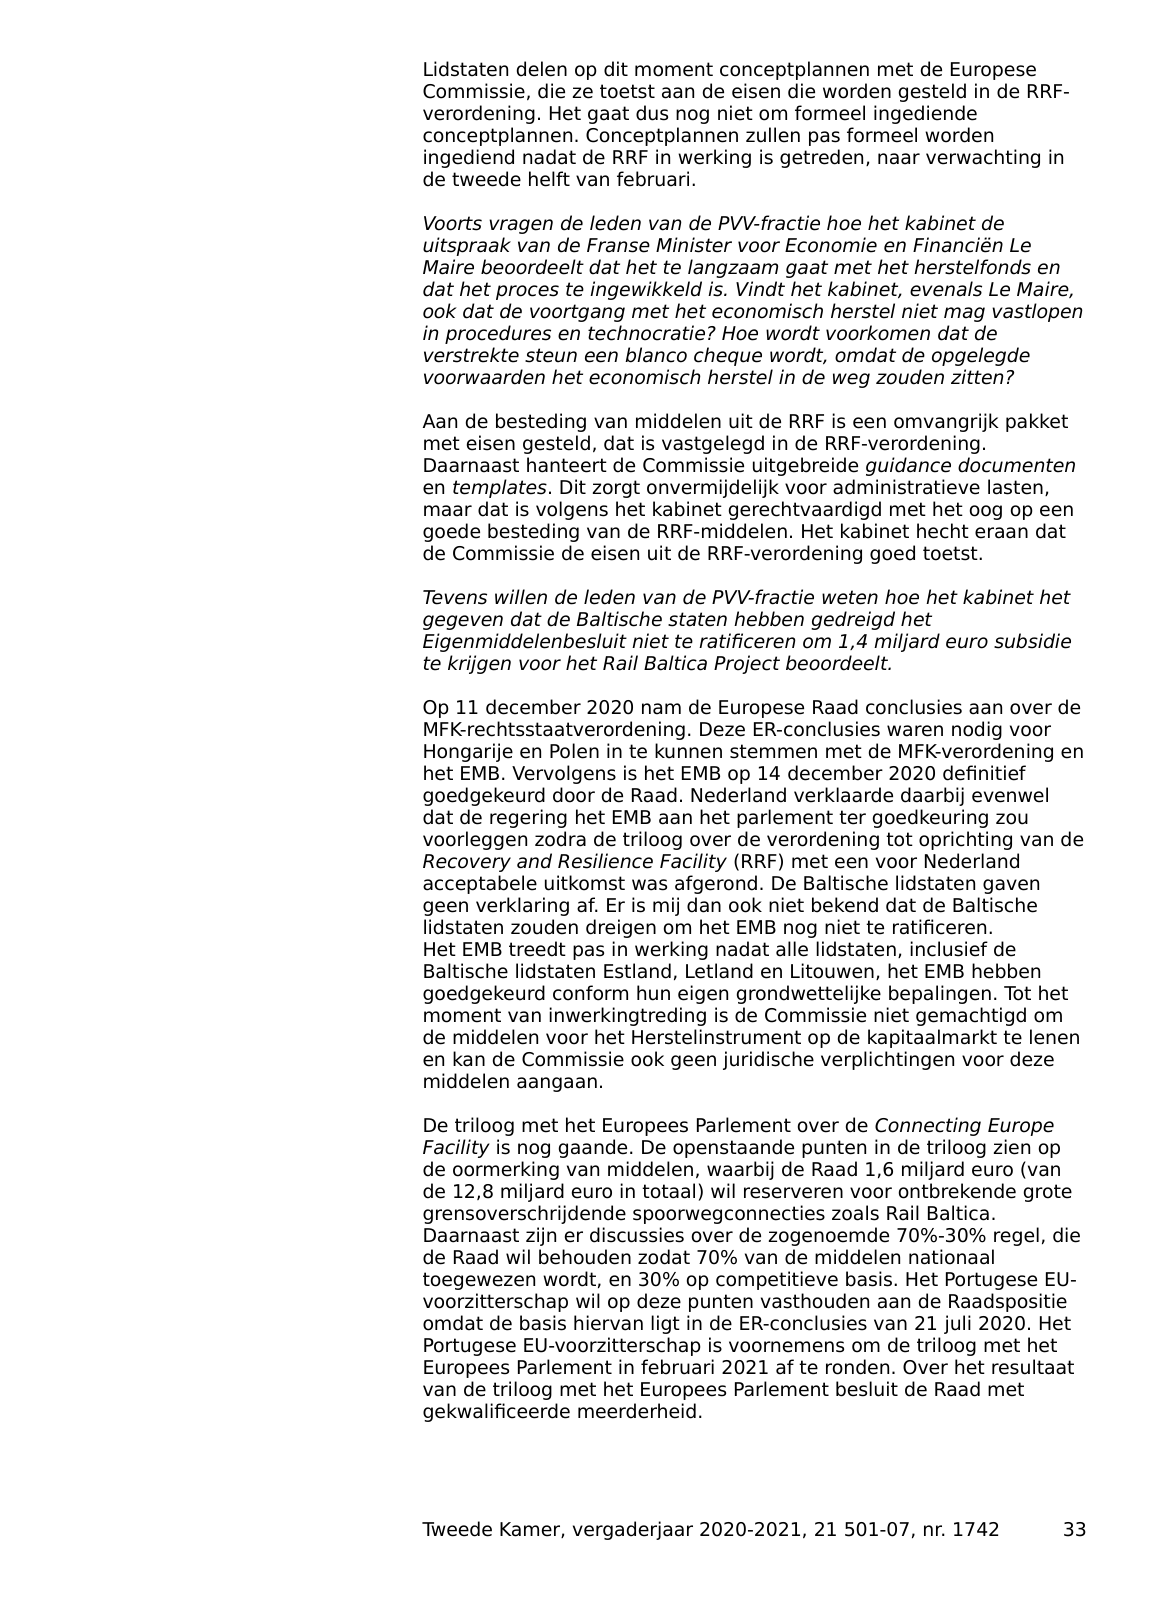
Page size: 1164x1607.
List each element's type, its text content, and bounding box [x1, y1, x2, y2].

text Tevens willen de leden van de PVV-fractie weten hoe het kabinet het gegeven dat de Baltische staten hebben gedreigd het Eigenmiddelenbesluit niet te ratificeren om 1,4 miljard euro subsidie te krijgen voor het Rail Baltica Project beoordeelt. [422, 587, 1087, 675]
text Voorts vragen de leden van de PVV-fractie hoe het kabinet de uitspraak van de Franse Minister voor Economie en Financiën Le Maire beoordeelt dat het te langzaam gaat met het herstelfonds en dat het proces te ingewikkeld is. Vindt het kabinet, evenals Le Maire, ook dat de voortgang met het economisch herstel niet mag vastlopen in procedures en technocratie? Hoe wordt voorkomen dat de verstrekte steun een blanco cheque wordt, omdat de opgelegde voorwaarden het economisch herstel in de weg zouden zitten? [422, 213, 1087, 389]
text De triloog met het Europees Parlement over de Connecting Europe Facility is nog gaande. De openstaande punten in de triloog zien op de oormerking van middelen, waarbij de Raad 1,6 miljard euro (van de 12,8 miljard euro in totaal) wil reserveren voor ontbrekende grote grensoverschrijdende spoorwegconnecties zoals Rail Baltica. Daarnaast zijn er discussies over de zogenoemde 70%-30% regel, die de Raad wil behouden zodat 70% van de middelen nationaal toegewezen wordt, en 30% op competitieve basis. Het Portugese EU-voorzitterschap wil op deze punten vasthouden aan de Raadspositie omdat de basis hiervan ligt in de ER-conclusies van 21 juli 2020. Het Portugese EU-voorzitterschap is voornemens om de triloog met het Europees Parlement in februari 2021 af te ronden. Over het resultaat van de triloog met het Europees Parlement besluit de Raad met gekwalificeerde meerderheid. [422, 1115, 1087, 1423]
text Lidstaten delen op dit moment conceptplannen met de Europese Commissie, die ze toetst aan de eisen die worden gesteld in de RRF-verordening. Het gaat dus nog niet om formeel ingediende conceptplannen. Conceptplannen zullen pas formeel worden ingediend nadat de RRF in werking is getreden, naar verwachting in de tweede helft van februari. [422, 59, 1087, 191]
text Op 11 december 2020 nam de Europese Raad conclusies aan over de MFK-rechtsstaatverordening. Deze ER-conclusies waren nodig voor Hongarije en Polen in te kunnen stemmen met de MFK-verordening en het EMB. Vervolgens is het EMB op 14 december 2020 definitief goedgekeurd door de Raad. Nederland verklaarde daarbij evenwel dat de regering het EMB aan het parlement ter goedkeuring zou voorleggen zodra de triloog over de verordening tot oprichting van de Recovery and Resilience Facility (RRF) met een voor Nederland acceptabele uitkomst was afgerond. De Baltische lidstaten gaven geen verklaring af. Er is mij dan ook niet bekend dat de Baltische lidstaten zouden dreigen om het EMB nog niet te ratificeren. [422, 697, 1087, 939]
text Aan de besteding van middelen uit de RRF is een omvangrijk pakket met eisen gesteld, dat is vastgelegd in de RRF-verordening. Daarnaast hanteert de Commissie uitgebreide guidance documenten en templates. Dit zorgt onvermijdelijk voor administratieve lasten, maar dat is volgens het kabinet gerechtvaardigd met het oog op een goede besteding van de RRF-middelen. Het kabinet hecht eraan dat de Commissie de eisen uit de RRF-verordening goed toetst. [422, 411, 1087, 565]
text Het EMB treedt pas in werking nadat alle lidstaten, inclusief de Baltische lidstaten Estland, Letland en Litouwen, het EMB hebben goedgekeurd conform hun eigen grondwettelijke bepalingen. Tot het moment van inwerkingtreding is de Commissie niet gemachtigd om de middelen voor het Herstelinstrument op de kapitaalmarkt te lenen en kan de Commissie ook geen juridische verplichtingen voor deze middelen aangaan. [422, 939, 1087, 1093]
